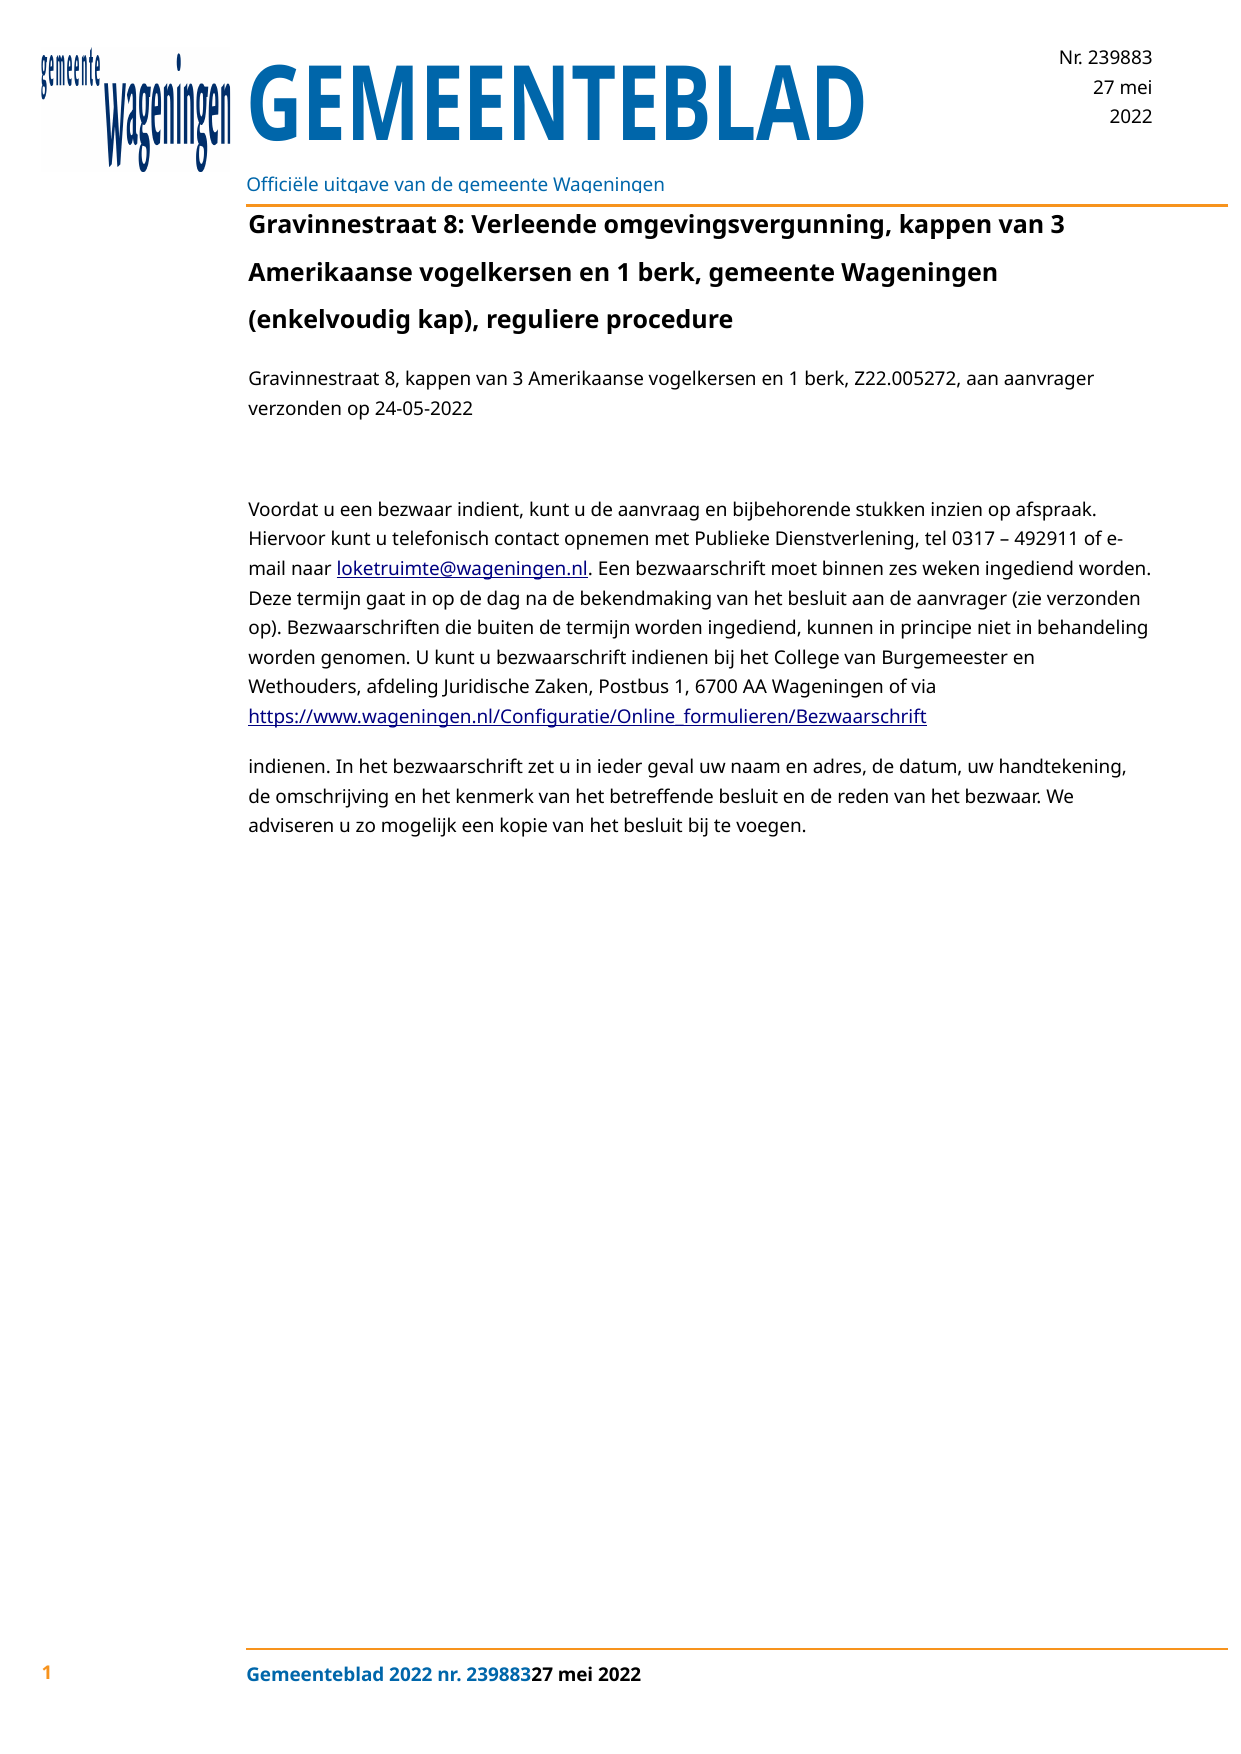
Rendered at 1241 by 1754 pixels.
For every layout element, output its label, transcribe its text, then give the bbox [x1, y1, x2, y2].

text Voordat u een bezwaar indient, kunt u de aanvraag en bijbehorende stukken inzien op afspraak. Hiervoor kunt u telefonisch contact opnemen met Publieke Dienstverlening, tel 0317 – 492911 of e-mail naar loketruimte@wageningen.nl. Een bezwaarschrift moet binnen zes weken ingediend worden. Deze termijn gaat in op de dag na de bekendmaking van het besluit aan de aanvrager (zie verzonden op). Bezwaarschriften die buiten de termijn worden ingediend, kunnen in principe niet in behandeling worden genomen. U kunt u bezwaarschrift indienen bij het College van Burgemeester en Wethouders, afdeling Juridische Zaken, Postbus 1, 6700 AA Wageningen of via https://www.wageningen.nl/Configuratie/Online_formulieren/Bezwaarschrift [248, 496, 1152, 729]
picture [41, 47, 231, 172]
text Gravinnestraat 8, kappen van 3 Amerikaanse vogelkersen en 1 berk, Z22.005272, aan aanvrager verzonden op 24-05-2022 [248, 366, 1152, 421]
text indienen. In het bezwaarschrift zet u in ieder geval uw naam en adres, de datum, uw handtekening, de omschrijving en het kenmerk van het betreffende besluit en de reden van het bezwaar. We adviseren u zo mogelijk een kopie van het besluit bij te voegen. [248, 753, 1152, 838]
text Gravinnestraat 8: Verleende omgevingsvergunning, kappen van 3 Amerikaanse vogelkersen en 1 berk, gemeente Wageningen (enkelvoudig kap), reguliere procedure [248, 207, 1152, 336]
